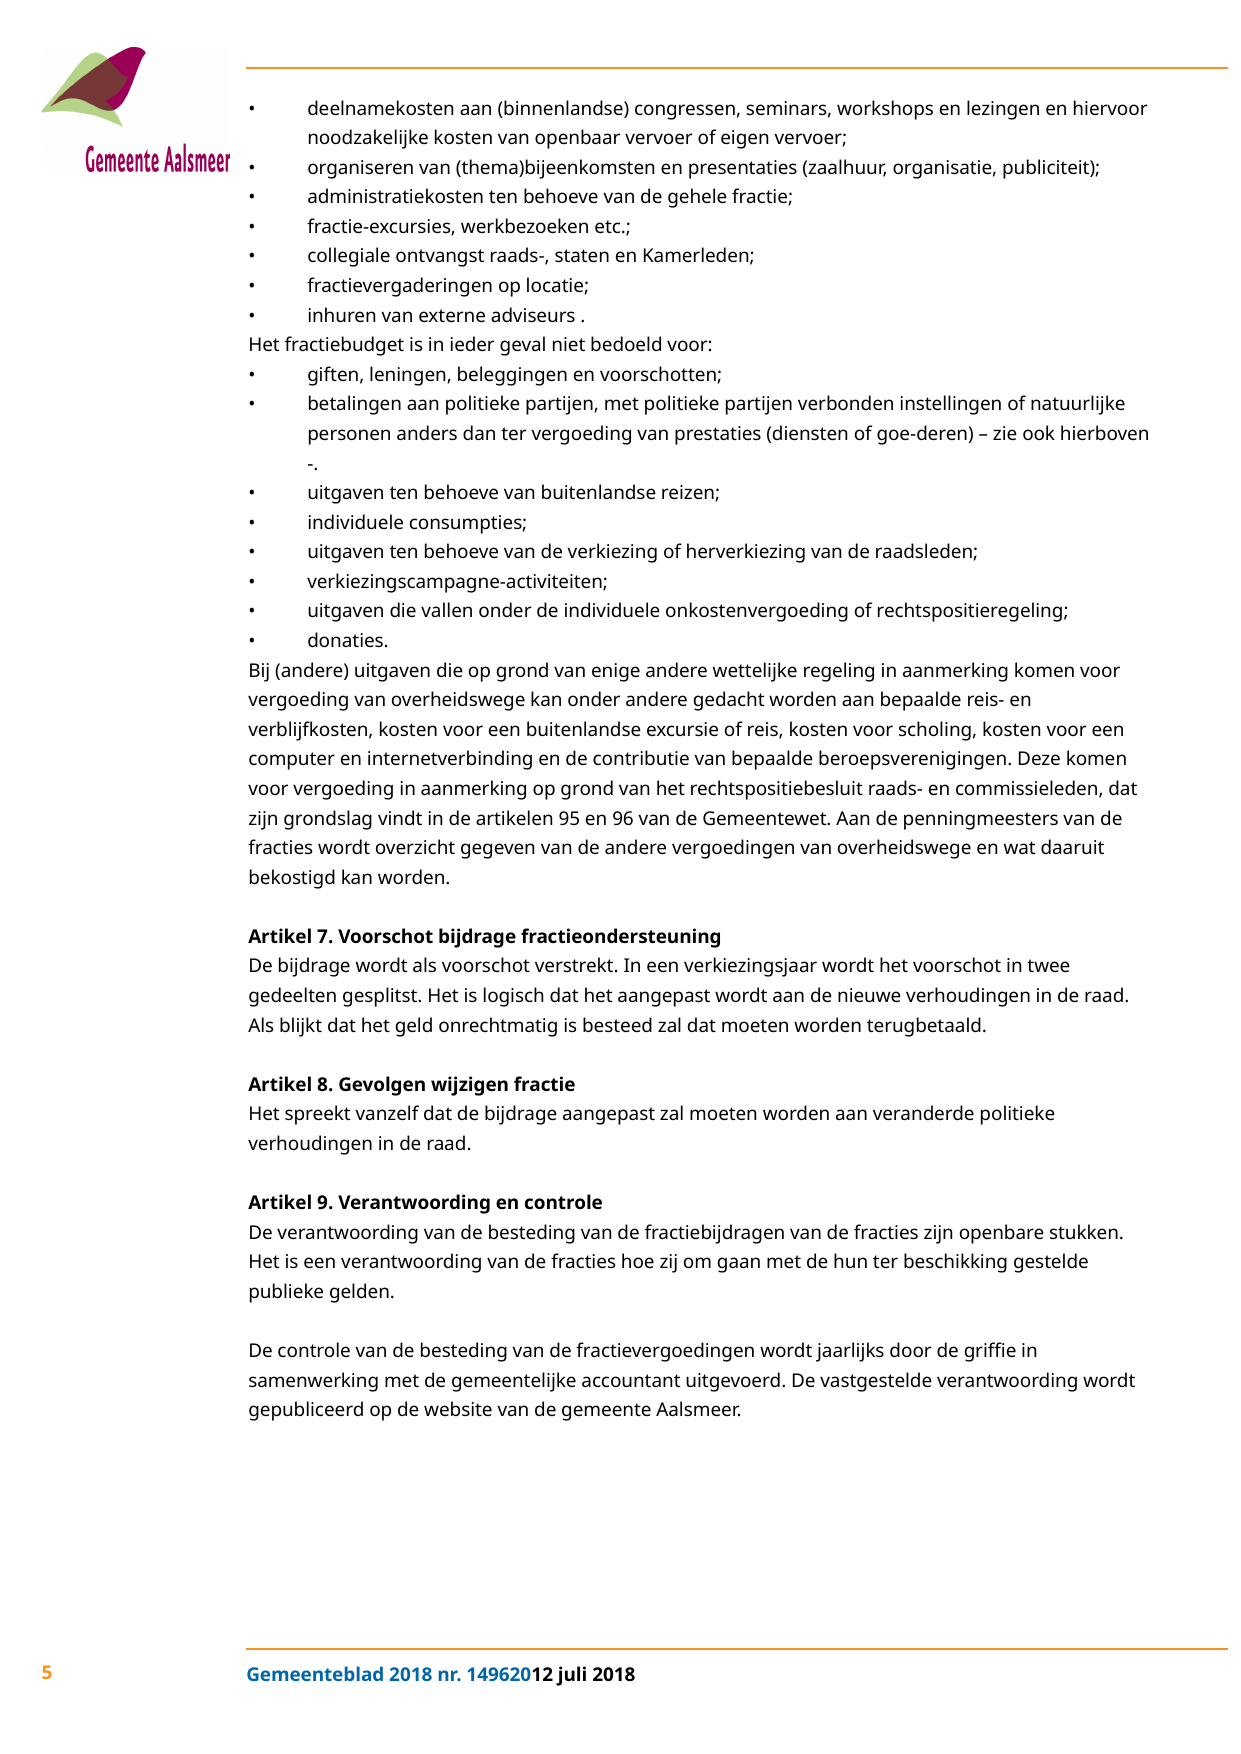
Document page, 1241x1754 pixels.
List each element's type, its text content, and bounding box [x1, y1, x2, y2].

list individuele consumpties; [248, 509, 1152, 535]
text Het spreekt vanzelf dat de bijdrage aangepast zal moeten worden aan veranderde politieke verhoudingen in de raad. [248, 1101, 1152, 1156]
list uitgaven ten behoeve van buitenlandse reizen; [248, 479, 1152, 505]
text Bij (andere) uitgaven die op grond van enige andere wettelijke regeling in aanmerking komen voor vergoeding van overheidswege kan onder andere gedacht worden aan bepaalde reis- en verblijfkosten, kosten voor een buitenlandse excursie of reis, kosten voor scholing, kosten voor een computer en internetverbinding en de contributie van bepaalde beroepsverenigingen. Deze komen voor vergoeding in aanmerking op grond van het rechtspositiebesluit raads- en commissieleden, dat zijn grondslag vindt in de artikelen 95 en 96 van de Gemeentewet. Aan de penningmeesters van de fracties wordt overzicht gegeven van de andere vergoedingen van overheidswege en wat daaruit bekostigd kan worden. [248, 657, 1152, 890]
picture [41, 47, 231, 172]
text De bijdrage wordt als voorschot verstrekt. In een verkiezingsjaar wordt het voorschot in twee gedeelten gesplitst. Het is logisch dat het aangepast wordt aan de nieuwe verhoudingen in de raad. Als blijkt dat het geld onrechtmatig is besteed zal dat moeten worden terugbetaald. [248, 953, 1152, 1038]
list collegiale ontvangst raads-, staten en Kamerleden; [248, 243, 1152, 268]
list giften, leningen, beleggingen en voorschotten; [248, 361, 1152, 387]
list administratiekosten ten behoeve van de gehele fractie; [248, 183, 1152, 209]
text Artikel 8. Gevolgen wijzigen fractie [248, 1071, 1152, 1097]
text Artikel 9. Verantwoording en controle [248, 1189, 1152, 1215]
text Het fractiebudget is in ieder geval niet bedoeld voor: [248, 331, 1152, 357]
list deelnamekosten aan (binnenlandse) congressen, seminars, workshops en lezingen en hiervoor noodzakelijke kosten van openbaar vervoer of eigen vervoer; [248, 95, 1152, 150]
list fractievergaderingen op locatie; [248, 272, 1152, 298]
list organiseren van (thema)bijeenkomsten en presentaties (zaalhuur, organisatie, publiciteit); [248, 154, 1152, 180]
list donaties. [248, 627, 1152, 653]
list inhuren van externe adviseurs . [248, 302, 1152, 328]
list verkiezingscampagne-activiteiten; [248, 568, 1152, 594]
text Artikel 7. Voorschot bijdrage fractieondersteuning [248, 923, 1152, 949]
list uitgaven die vallen onder de individuele onkostenvergoeding of rechtspositieregeling; [248, 598, 1152, 623]
text De controle van de besteding van de fractievergoedingen wordt jaarlijks door de griffie in samenwerking met de gemeentelijke accountant uitgevoerd. De vastgestelde verantwoording wordt gepubliceerd op de website van de gemeente Aalsmeer. [248, 1337, 1152, 1422]
list uitgaven ten behoeve van de verkiezing of herverkiezing van de raadsleden; [248, 538, 1152, 564]
list fractie-excursies, werkbezoeken etc.; [248, 213, 1152, 239]
list betalingen aan politieke partijen, met politieke partijen verbonden instellingen of natuurlijke personen anders dan ter vergoeding van prestaties (diensten of goe-deren) – zie ook hierboven -. [248, 391, 1152, 476]
text De verantwoording van de besteding van de fractiebijdragen van de fracties zijn openbare stukken. Het is een verantwoording van de fracties hoe zij om gaan met de hun ter beschikking gestelde publieke gelden. [248, 1219, 1152, 1304]
